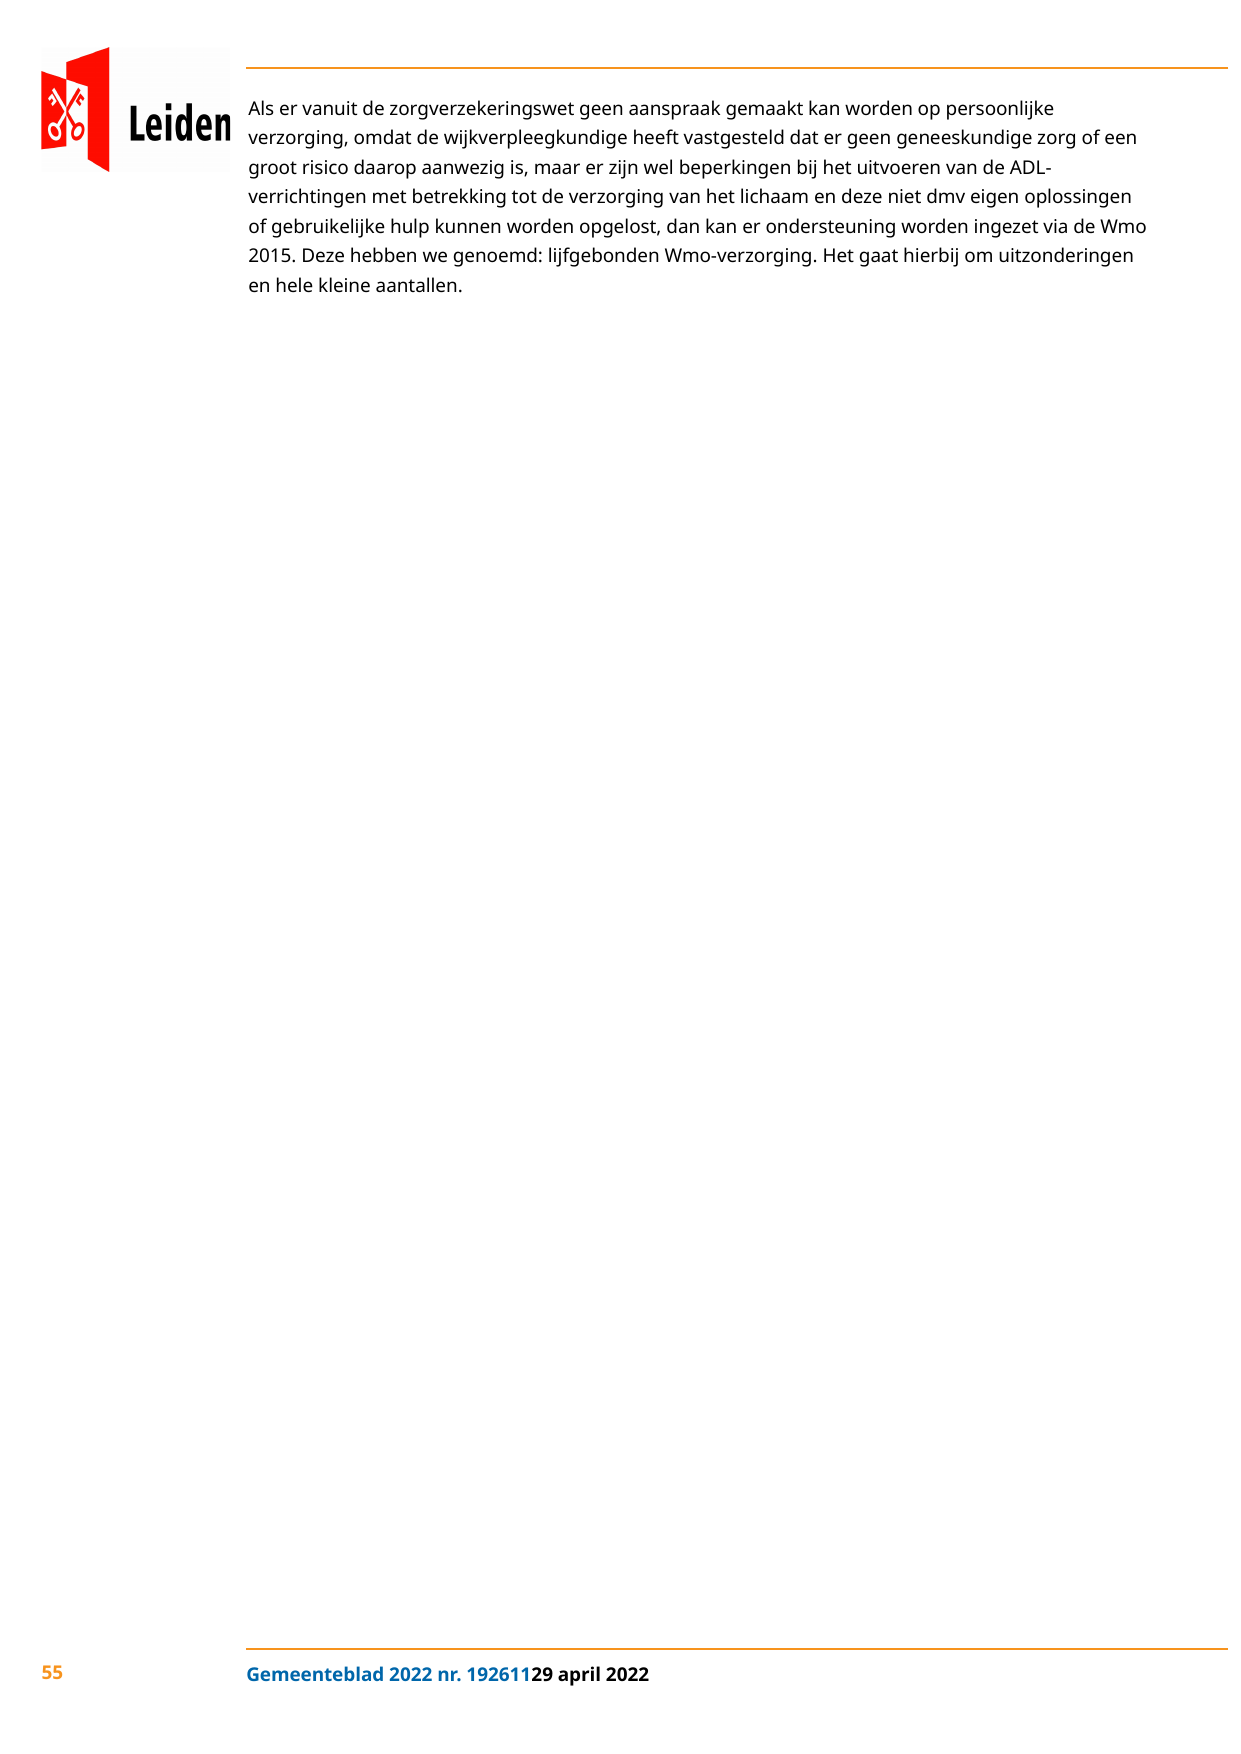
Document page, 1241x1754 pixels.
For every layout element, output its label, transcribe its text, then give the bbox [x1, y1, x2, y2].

text Als er vanuit de zorgverzekeringswet geen aanspraak gemaakt kan worden op persoonlijke verzorging, omdat de wijkverpleegkundige heeft vastgesteld dat er geen geneeskundige zorg of een groot risico daarop aanwezig is, maar er zijn wel beperkingen bij het uitvoeren van de ADL-verrichtingen met betrekking tot de verzorging van het lichaam en deze niet dmv eigen oplossingen of gebruikelijke hulp kunnen worden opgelost, dan kan er ondersteuning worden ingezet via de Wmo 2015. Deze hebben we genoemd: lijfgebonden Wmo-verzorging. Het gaat hierbij om uitzonderingen en hele kleine aantallen. [248, 95, 1152, 298]
picture [41, 47, 231, 172]
